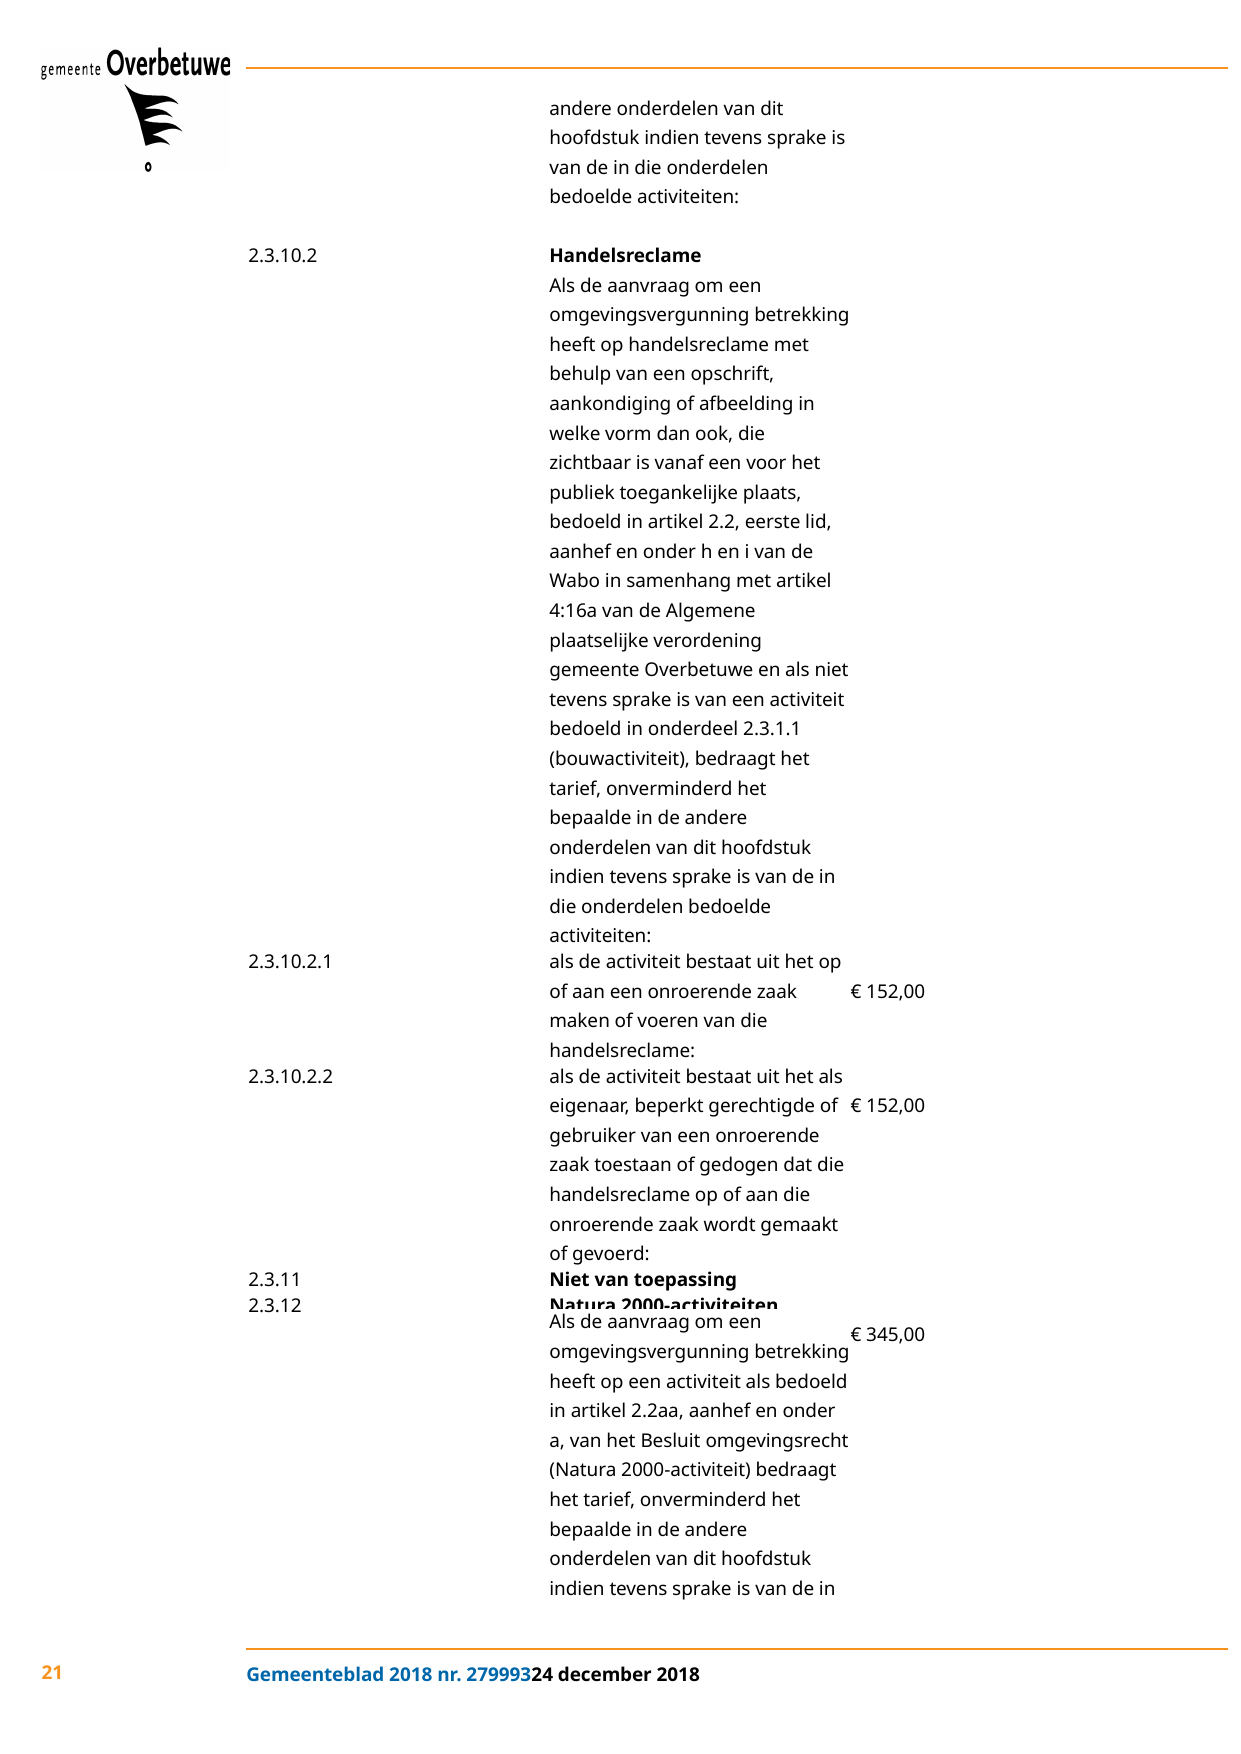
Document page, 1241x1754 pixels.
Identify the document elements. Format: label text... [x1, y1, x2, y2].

table_header [850, 242, 1152, 948]
table_cell 2.3.12 [248, 1292, 549, 1601]
table_cell [248, 95, 549, 209]
table_cell andere onderdelen van dit hoofdstuk indien tevens sprake is van de in die onderdelen bedoelde activiteiten: [549, 95, 850, 209]
table_cell € 152,00 [850, 1063, 1152, 1266]
table_cell [850, 1266, 1152, 1292]
picture [41, 47, 231, 172]
table_cell € 345,00 [850, 1292, 1152, 1601]
table_cell als de activiteit bestaat uit het als eigenaar, beperkt gerechtigde of gebruiker van een onroerende zaak toestaan of gedogen dat die handelsreclame op of aan die onroerende zaak wordt gemaakt of gevoerd: [549, 1063, 850, 1266]
table_cell als de activiteit bestaat uit het op of aan een onroerende zaak maken of voeren van die handelsreclame: [549, 948, 850, 1063]
table_cell 2.3.10.2.1 [248, 948, 549, 1063]
table_cell 2.3.10.2.2 [248, 1063, 549, 1266]
table_cell € 152,00 [850, 948, 1152, 1063]
table_cell [850, 95, 1152, 209]
table_cell 2.3.11 [248, 1266, 549, 1292]
table_cell Niet van toepassing [549, 1266, 850, 1292]
table_cell Natura 2000-activiteiten Als de aanvraag om een omgevingsvergunning betrekking heeft op een activiteit als bedoeld in artikel 2.2aa, aanhef en onder a, van het Besluit omgevingsrecht (Natura 2000-activiteit) bedraagt het tarief, onverminderd het bepaalde in de andere onderdelen van dit hoofdstuk indien tevens sprake is van de in [549, 1292, 850, 1601]
table_header 2.3.10.2 [248, 242, 549, 948]
table_header Handelsreclame Als de aanvraag om een omgevingsvergunning betrekking heeft op handelsreclame met behulp van een opschrift, aankondiging of afbeelding in welke vorm dan ook, die zichtbaar is vanaf een voor het publiek toegankelijke plaats, bedoeld in artikel 2.2, eerste lid, aanhef en onder h en i van de Wabo in samenhang met artikel 4:16a van de Algemene plaatselijke verordening gemeente Overbetuwe en als niet tevens sprake is van een activiteit bedoeld in onderdeel 2.3.1.1 (bouwactiviteit), bedraagt het tarief, onverminderd het bepaalde in de andere onderdelen van dit hoofdstuk indien tevens sprake is van de in die onderdelen bedoelde activiteiten: [549, 242, 850, 948]
